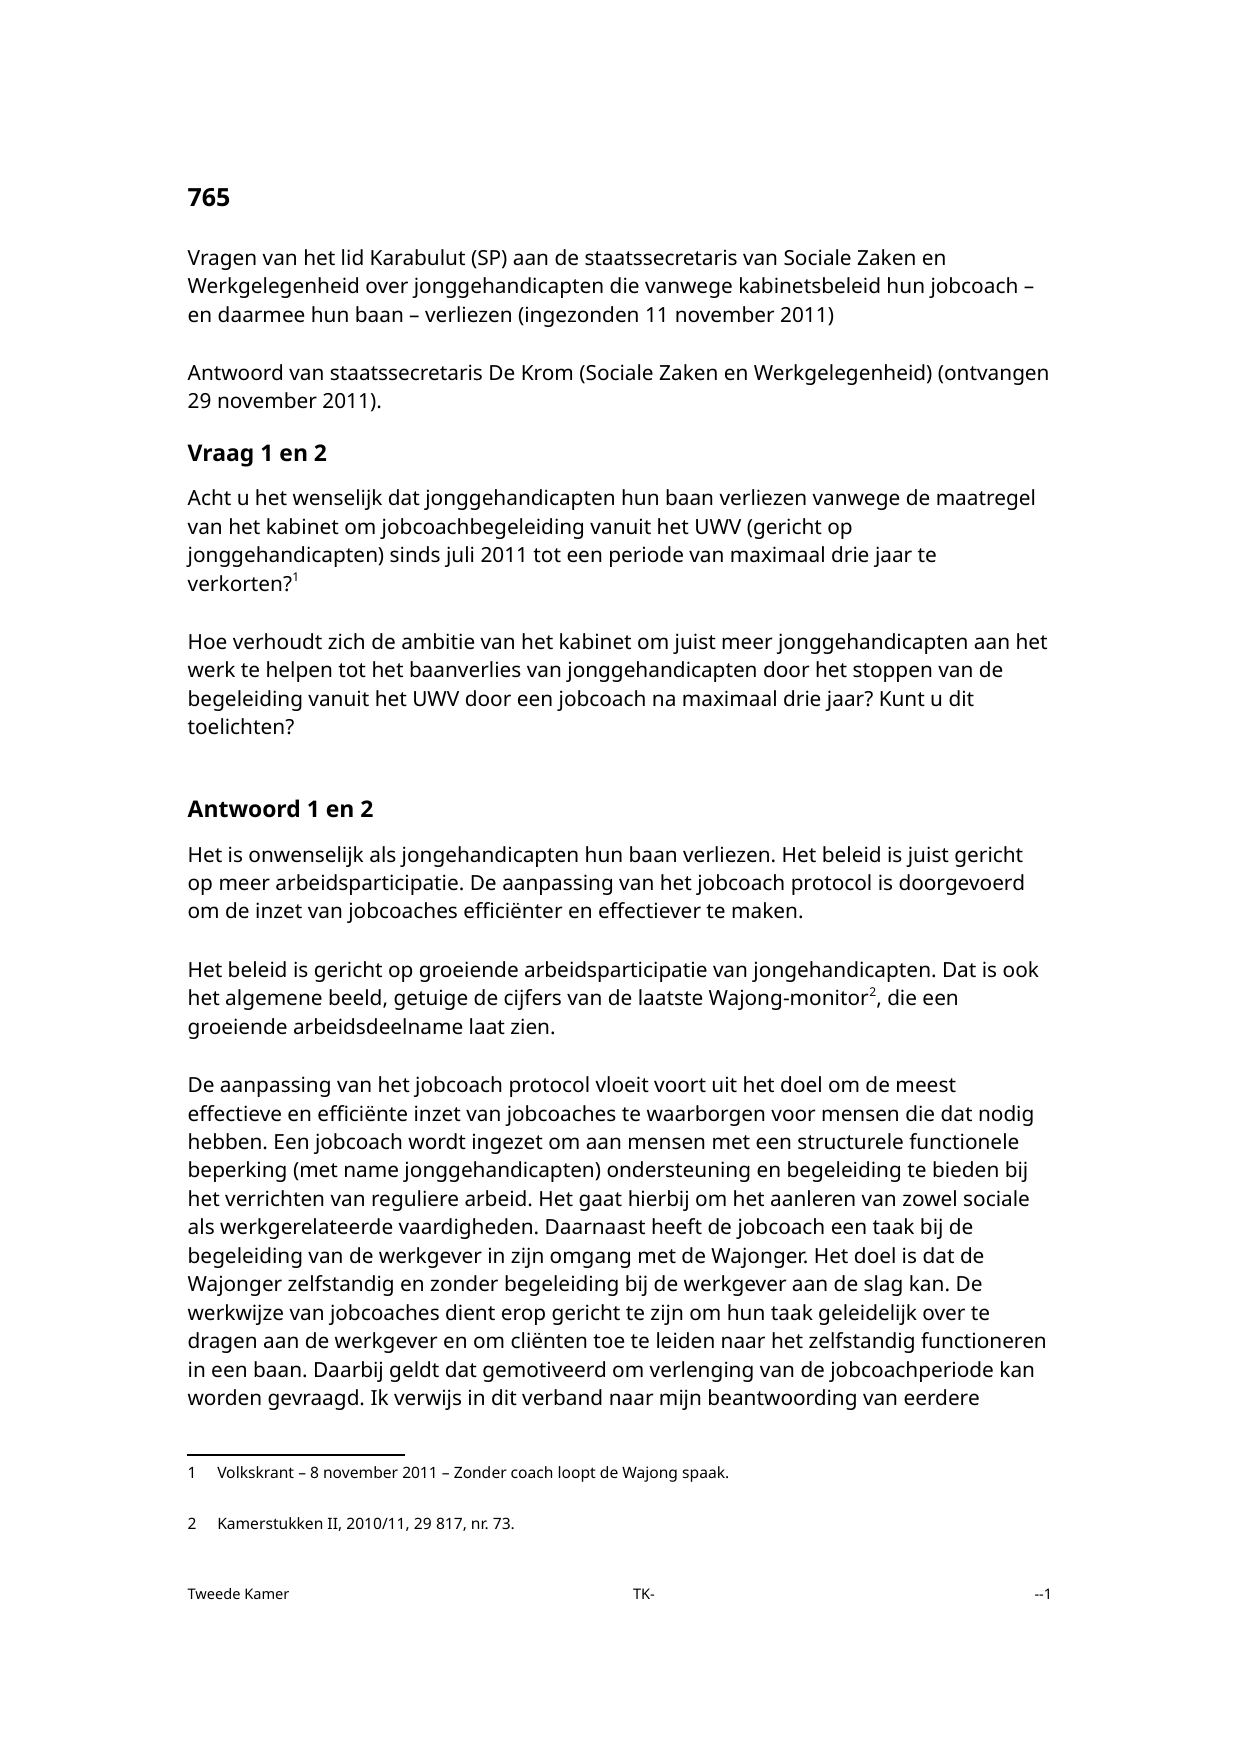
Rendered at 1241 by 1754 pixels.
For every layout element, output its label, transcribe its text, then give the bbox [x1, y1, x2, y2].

text Het beleid is gericht op groeiende arbeidsparticipatie van jongehandicapten. Dat is ook het algemene beeld, getuige de cijfers van de laatste Wajong-monitor, die een groeiende arbeidsdeelname laat zien. [187, 955, 1053, 1040]
subtitle Antwoord 1 en 2 [187, 793, 1053, 825]
subtitle Vraag 1 en 2 [187, 437, 1053, 468]
text Het is onwenselijk als jongehandicapten hun baan verliezen. Het beleid is juist gericht op meer arbeidsparticipatie. De aanpassing van het jobcoach protocol is doorgevoerd om de inzet van jobcoaches efficiënter en effectiever te maken. [187, 840, 1053, 925]
text Acht u het wenselijk dat jonggehandicapten hun baan verliezen vanwege de maatregel van het kabinet om jobcoachbegeleiding vanuit het UWV (gericht op jonggehandicapten) sinds juli 2011 tot een periode van maximaal drie jaar te verkorten? [187, 483, 1053, 597]
text Vragen van het lid Karabulut (SP) aan de staatssecretaris van Sociale Zaken en Werkgelegenheid over jonggehandicapten die vanwege kabinetsbeleid hun jobcoach – en daarmee hun baan – verliezen (ingezonden 11 november 2011) [187, 243, 1053, 328]
text De aanpassing van het jobcoach protocol vloeit voort uit het doel om de meest effectieve en efficiënte inzet van jobcoaches te waarborgen voor mensen die dat nodig hebben. Een jobcoach wordt ingezet om aan mensen met een structurele functionele beperking (met name jonggehandicapten) ondersteuning en begeleiding te bieden bij het verrichten van reguliere arbeid. Het gaat hierbij om het aanleren van zowel sociale als werkgerelateerde vaardigheden. Daarnaast heeft de jobcoach een taak bij de begeleiding van de werkgever in zijn omgang met de Wajonger. Het doel is dat de Wajonger zelfstandig en zonder begeleiding bij de werkgever aan de slag kan. De werkwijze van jobcoaches dient erop gericht te zijn om hun taak geleidelijk over te dragen aan de werkgever en om cliënten toe te leiden naar het zelfstandig functioneren in een baan. Daarbij geldt dat gemotiveerd om verlenging van de jobcoachperiode kan worden gevraagd. Ik verwijs in dit verband naar mijn beantwoording van eerdere [187, 1070, 1053, 1412]
text Hoe verhoudt zich de ambitie van het kabinet om juist meer jonggehandicapten aan het werk te helpen tot het baanverlies van jonggehandicapten door het stoppen van de begeleiding vanuit het UWV door een jobcoach na maximaal drie jaar? Kunt u dit toelichten? [187, 627, 1053, 741]
text 765 [187, 179, 1053, 213]
text Kamerstukken II, 2010/11, 29 817, nr. 73. [187, 1506, 1053, 1534]
text Antwoord van staatssecretaris De Krom (Sociale Zaken en Werkgelegenheid) (ontvangen 29 november 2011). [187, 358, 1053, 415]
text Volkskrant – 8 november 2011 – Zonder coach loopt de Wajong spaak. [187, 1447, 1053, 1476]
